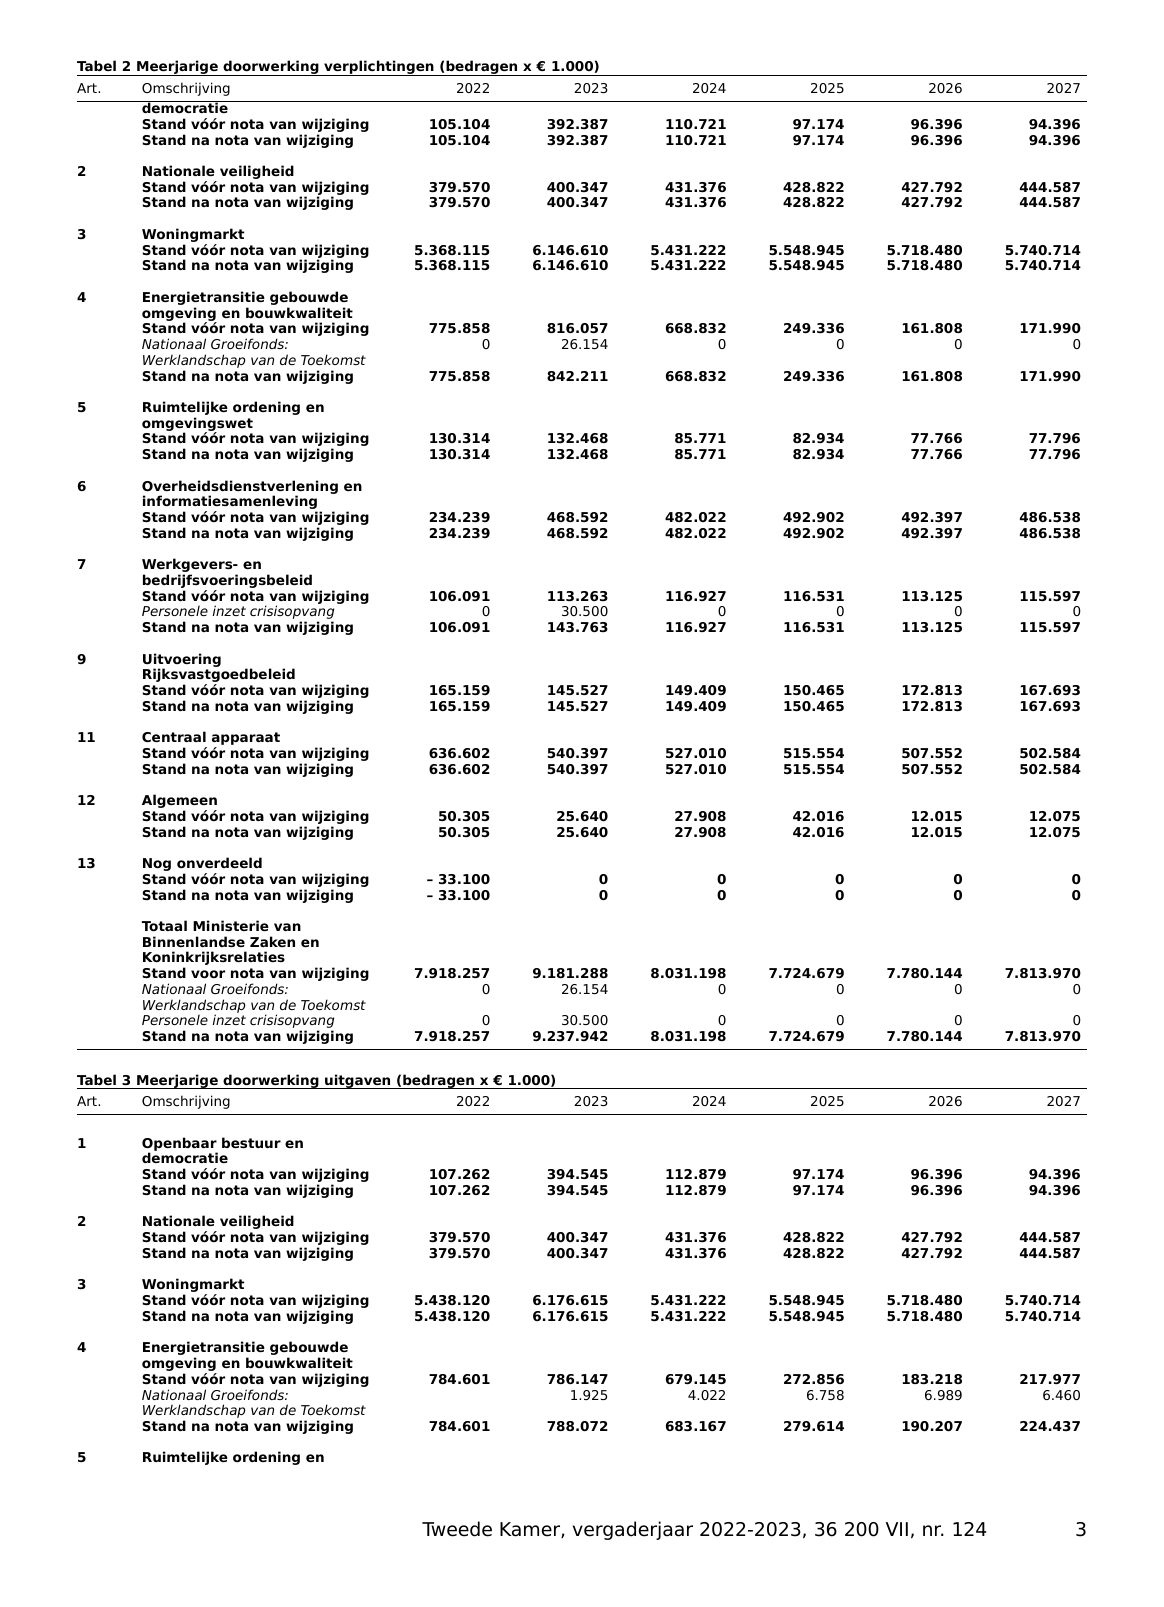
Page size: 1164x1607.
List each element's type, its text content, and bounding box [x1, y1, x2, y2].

table_cell 107.262 [378, 1167, 496, 1183]
table_cell 6 [77, 479, 136, 510]
table_cell [850, 479, 968, 510]
table_cell [136, 463, 378, 478]
table_cell [496, 274, 614, 290]
table_cell 5.438.120 [378, 1293, 496, 1309]
table_cell 0 [969, 604, 1087, 620]
table_cell [136, 636, 378, 651]
table_cell 113.263 [496, 589, 614, 604]
table_cell 5 [77, 1450, 136, 1466]
table_cell [732, 793, 850, 809]
table_cell 12.075 [969, 809, 1087, 824]
table_cell [850, 164, 968, 179]
table_cell 0 [850, 1013, 968, 1029]
table_cell [732, 479, 850, 510]
table_cell 7.780.144 [850, 966, 968, 982]
table_cell 0 [732, 1013, 850, 1029]
table_cell Stand vóór nota van wijziging [136, 1230, 378, 1246]
table_cell [850, 1115, 968, 1136]
table_cell 161.808 [850, 321, 968, 337]
table_cell [969, 211, 1087, 227]
table_cell 775.858 [378, 321, 496, 337]
table_cell 149.409 [614, 683, 732, 699]
table_cell 30.500 [496, 1013, 614, 1029]
table_cell Stand vóór nota van wijziging [136, 180, 378, 195]
table_cell [614, 227, 732, 242]
table_cell 25.640 [496, 825, 614, 840]
table_cell [732, 1115, 850, 1136]
table_cell [969, 793, 1087, 809]
table_cell [732, 1277, 850, 1293]
table_cell 107.262 [378, 1183, 496, 1198]
table_cell 636.602 [378, 746, 496, 762]
table_cell 172.813 [850, 683, 968, 699]
table_cell [378, 856, 496, 872]
table_cell [969, 557, 1087, 588]
table_cell [850, 903, 968, 919]
table_cell [614, 1214, 732, 1230]
table_cell [614, 730, 732, 746]
table_cell Stand vóór nota van wijziging [136, 510, 378, 526]
table_cell [969, 730, 1087, 746]
table_cell [850, 211, 968, 227]
table_cell 492.397 [850, 526, 968, 541]
table_cell 4 [77, 1340, 136, 1372]
table_cell 9.237.942 [496, 1029, 614, 1049]
table_cell [850, 636, 968, 651]
table_cell 7 [77, 557, 136, 588]
table_cell Nog onverdeeld [136, 856, 378, 872]
table_cell 13 [77, 856, 136, 872]
table_cell 2023 [496, 76, 614, 101]
table_cell 428.822 [732, 195, 850, 211]
table_cell 2027 [969, 76, 1087, 101]
table_cell 0 [969, 337, 1087, 368]
table_cell 0 [969, 1013, 1087, 1029]
table_cell 143.763 [496, 620, 614, 636]
table_cell [136, 274, 378, 290]
table_cell [77, 699, 136, 714]
table_cell Stand na nota van wijziging [136, 1183, 378, 1198]
table_cell [614, 903, 732, 919]
table_cell 167.693 [969, 699, 1087, 714]
table_cell [614, 384, 732, 400]
table_cell [77, 1419, 136, 1434]
table_cell 2 [77, 164, 136, 179]
table_cell [969, 384, 1087, 400]
table_cell 468.592 [496, 510, 614, 526]
table_cell 12.015 [850, 825, 968, 840]
table_cell 171.990 [969, 321, 1087, 337]
table_cell Stand na nota van wijziging [136, 133, 378, 148]
table_cell 5.431.222 [614, 1309, 732, 1324]
table_cell 7.724.679 [732, 1029, 850, 1049]
table_cell 431.376 [614, 195, 732, 211]
table_cell 110.721 [614, 133, 732, 148]
table_cell [850, 714, 968, 730]
table_cell 5.431.222 [614, 243, 732, 258]
table_cell [732, 1214, 850, 1230]
table_cell 97.174 [732, 1167, 850, 1183]
table_cell Stand na nota van wijziging [136, 368, 378, 384]
table_cell [614, 1340, 732, 1372]
table_cell 2025 [732, 76, 850, 101]
table_cell [136, 211, 378, 227]
table_cell [614, 840, 732, 856]
table_cell [969, 1324, 1087, 1340]
table_cell [77, 1309, 136, 1324]
table_cell 77.796 [969, 447, 1087, 463]
table_cell [378, 1136, 496, 1167]
table_cell [77, 102, 136, 117]
table_cell [732, 919, 850, 966]
table_cell [496, 1136, 614, 1167]
table_cell 0 [378, 604, 496, 620]
table_cell Stand na nota van wijziging [136, 1029, 378, 1049]
table_cell [732, 856, 850, 872]
table_cell 116.927 [614, 589, 732, 604]
table_cell Stand vóór nota van wijziging [136, 1372, 378, 1387]
table_cell 0 [496, 872, 614, 887]
table_cell 444.587 [969, 180, 1087, 195]
table_cell [850, 1261, 968, 1277]
table_cell 26.154 [496, 337, 614, 368]
table_cell 428.822 [732, 1246, 850, 1261]
table_cell [378, 290, 496, 321]
table_cell 116.531 [732, 620, 850, 636]
table_cell Stand vóór nota van wijziging [136, 117, 378, 132]
table_cell 82.934 [732, 447, 850, 463]
table_cell 217.977 [969, 1372, 1087, 1387]
table_cell [77, 840, 136, 856]
table_cell – 33.100 [378, 888, 496, 903]
table_cell [732, 1324, 850, 1340]
table_cell [732, 148, 850, 164]
table_cell 249.336 [732, 321, 850, 337]
table_cell [850, 651, 968, 683]
table_cell 444.587 [969, 1246, 1087, 1261]
table_cell 0 [850, 604, 968, 620]
table_cell Stand vóór nota van wijziging [136, 872, 378, 887]
table_cell Stand na nota van wijziging [136, 1419, 378, 1434]
table_cell [614, 1115, 732, 1136]
table_cell 507.552 [850, 746, 968, 762]
table_cell 172.813 [850, 699, 968, 714]
table_cell 249.336 [732, 368, 850, 384]
table_cell [136, 903, 378, 919]
table_cell [77, 258, 136, 274]
table_cell 4.022 [614, 1387, 732, 1419]
table_cell [614, 651, 732, 683]
table_cell 486.538 [969, 510, 1087, 526]
table_cell Ruimtelijke ordening en omgevingswet [136, 400, 378, 431]
table_cell 8.031.198 [614, 1029, 732, 1049]
table_cell [496, 714, 614, 730]
table_cell [614, 1450, 732, 1466]
table_cell 5.718.480 [850, 1309, 968, 1324]
table_cell Totaal Ministerie van Binnenlandse Zaken en Koninkrijksrelaties [136, 919, 378, 966]
table_cell [77, 777, 136, 793]
table_cell [77, 463, 136, 478]
table_cell [378, 164, 496, 179]
table_cell 113.125 [850, 589, 968, 604]
table_cell [77, 541, 136, 557]
table_cell 77.796 [969, 431, 1087, 447]
table_cell [614, 541, 732, 557]
table_cell 5.718.480 [850, 243, 968, 258]
table_cell [378, 840, 496, 856]
table_cell [136, 384, 378, 400]
table_cell 9.181.288 [496, 966, 614, 982]
table_cell Woningmarkt [136, 1277, 378, 1293]
table_cell [969, 164, 1087, 179]
table_cell [77, 243, 136, 258]
table_cell 30.500 [496, 604, 614, 620]
table_cell 0 [614, 888, 732, 903]
table_cell Stand na nota van wijziging [136, 526, 378, 541]
table_cell [77, 133, 136, 148]
table_cell 8.031.198 [614, 966, 732, 982]
table_cell [732, 384, 850, 400]
table_cell 25.640 [496, 809, 614, 824]
table_cell [732, 903, 850, 919]
table_cell [850, 463, 968, 478]
table_cell 0 [378, 1013, 496, 1029]
table_cell 6.460 [969, 1387, 1087, 1419]
table_cell [614, 290, 732, 321]
table_cell [732, 541, 850, 557]
table_cell [77, 117, 136, 132]
table_cell 0 [378, 337, 496, 368]
table_cell [77, 589, 136, 604]
table_cell Stand na nota van wijziging [136, 762, 378, 777]
table_cell [496, 1340, 614, 1372]
table_cell [732, 1450, 850, 1466]
table_cell [378, 463, 496, 478]
table_cell [850, 777, 968, 793]
table_cell Personele inzet crisisopvang [136, 1013, 378, 1029]
table_cell Stand vóór nota van wijziging [136, 321, 378, 337]
table_cell [969, 400, 1087, 431]
table_cell [969, 714, 1087, 730]
table_cell 431.376 [614, 1246, 732, 1261]
table_cell [969, 463, 1087, 478]
table_cell 0 [732, 982, 850, 1013]
table_cell [77, 746, 136, 762]
table_cell Nationale veiligheid [136, 164, 378, 179]
table_cell 2022 [378, 76, 496, 101]
table_cell Uitvoering Rijksvastgoedbeleid [136, 651, 378, 683]
table_cell [77, 1013, 136, 1029]
table_cell [496, 1450, 614, 1466]
table_cell [850, 1277, 968, 1293]
table_cell 0 [614, 1013, 732, 1029]
table_cell 5.718.480 [850, 258, 968, 274]
table_cell [614, 919, 732, 966]
table_cell [496, 730, 614, 746]
table_cell 0 [850, 888, 968, 903]
table_cell 115.597 [969, 589, 1087, 604]
table_cell 540.397 [496, 762, 614, 777]
table_cell [969, 856, 1087, 872]
table_cell [732, 1340, 850, 1372]
table_cell [969, 1277, 1087, 1293]
table_cell 400.347 [496, 180, 614, 195]
table_cell 427.792 [850, 195, 968, 211]
table_cell [969, 274, 1087, 290]
table_cell 431.376 [614, 1230, 732, 1246]
table_cell 7.813.970 [969, 1029, 1087, 1049]
table_cell 427.792 [850, 1230, 968, 1246]
table_cell 486.538 [969, 526, 1087, 541]
table_cell [378, 1261, 496, 1277]
table_cell [378, 651, 496, 683]
table_cell 2023 [496, 1089, 614, 1114]
table_cell Stand na nota van wijziging [136, 258, 378, 274]
table_header Tabel 2 Meerjarige doorwerking verplichtingen (bedragen x € 1.000) [77, 59, 1087, 75]
table_cell Stand vóór nota van wijziging [136, 683, 378, 699]
table_cell Centraal apparaat [136, 730, 378, 746]
table_cell [850, 793, 968, 809]
table_cell [850, 290, 968, 321]
table_cell 2026 [850, 1089, 968, 1114]
table_cell [77, 919, 136, 966]
table_cell – 33.100 [378, 872, 496, 887]
table_cell [378, 102, 496, 117]
table_cell 165.159 [378, 699, 496, 714]
table_cell [136, 1261, 378, 1277]
table_cell [969, 903, 1087, 919]
table_cell [496, 1115, 614, 1136]
table_cell 94.396 [969, 1167, 1087, 1183]
table_cell [969, 1261, 1087, 1277]
table_cell 183.218 [850, 1372, 968, 1387]
table_cell 96.396 [850, 1167, 968, 1183]
table_cell 5.431.222 [614, 258, 732, 274]
table_cell [77, 510, 136, 526]
table_cell 482.022 [614, 526, 732, 541]
table_cell 379.570 [378, 1246, 496, 1261]
table_cell 2026 [850, 76, 968, 101]
table_cell 2027 [969, 1089, 1087, 1114]
table_cell [77, 321, 136, 337]
table_cell Omschrijving [136, 76, 378, 101]
table_cell 394.545 [496, 1183, 614, 1198]
table_cell 431.376 [614, 180, 732, 195]
table_cell Personele inzet crisisopvang [136, 604, 378, 620]
table_cell 106.091 [378, 620, 496, 636]
table_cell 6.176.615 [496, 1309, 614, 1324]
table_cell 85.771 [614, 447, 732, 463]
table_cell [378, 1277, 496, 1293]
table_cell [496, 541, 614, 557]
table_cell 668.832 [614, 368, 732, 384]
table_cell [732, 651, 850, 683]
table_cell 42.016 [732, 809, 850, 824]
table_cell 97.174 [732, 133, 850, 148]
table_cell [496, 384, 614, 400]
table_cell [77, 1230, 136, 1246]
table_cell Stand na nota van wijziging [136, 888, 378, 903]
table_cell 106.091 [378, 589, 496, 604]
table_cell 5.368.115 [378, 243, 496, 258]
table_cell 5.740.714 [969, 258, 1087, 274]
table_cell [969, 148, 1087, 164]
table_cell 7.918.257 [378, 1029, 496, 1049]
table_cell 0 [614, 337, 732, 368]
table_cell 27.908 [614, 825, 732, 840]
table_cell 492.902 [732, 510, 850, 526]
table_cell [378, 1387, 496, 1419]
table_cell [136, 1435, 378, 1450]
table_cell 6.146.610 [496, 258, 614, 274]
table_cell Art. [77, 1089, 136, 1114]
table_cell 5.548.945 [732, 1293, 850, 1309]
table_cell 94.396 [969, 133, 1087, 148]
table_cell [77, 683, 136, 699]
table_cell 428.822 [732, 1230, 850, 1246]
table_cell 5.548.945 [732, 1309, 850, 1324]
table_cell 27.908 [614, 809, 732, 824]
table_cell 50.305 [378, 809, 496, 824]
table_cell [969, 541, 1087, 557]
table_cell 392.387 [496, 117, 614, 132]
table_cell 0 [378, 982, 496, 1013]
table_cell [77, 180, 136, 195]
table_cell 0 [614, 604, 732, 620]
table_cell [969, 479, 1087, 510]
table_cell [850, 102, 968, 117]
table_cell [969, 651, 1087, 683]
table_cell [969, 290, 1087, 321]
table_cell Stand vóór nota van wijziging [136, 746, 378, 762]
table_cell [496, 919, 614, 966]
table_cell 515.554 [732, 746, 850, 762]
table_cell 112.879 [614, 1167, 732, 1183]
table_cell Stand na nota van wijziging [136, 447, 378, 463]
table_cell [614, 479, 732, 510]
table_cell 482.022 [614, 510, 732, 526]
table_cell [136, 1115, 378, 1136]
table_cell 145.527 [496, 699, 614, 714]
table_cell 5 [77, 400, 136, 431]
table_cell [77, 636, 136, 651]
table_cell [378, 1324, 496, 1340]
table_cell [77, 620, 136, 636]
table_cell 190.207 [850, 1419, 968, 1434]
table_cell [732, 840, 850, 856]
table_cell 279.614 [732, 1419, 850, 1434]
table_cell [850, 856, 968, 872]
table_cell [496, 1214, 614, 1230]
table_cell [378, 636, 496, 651]
table_cell [614, 463, 732, 478]
table_cell [732, 400, 850, 431]
table_cell [77, 1293, 136, 1309]
table_cell [77, 337, 136, 368]
table_cell [969, 840, 1087, 856]
table_cell [378, 903, 496, 919]
table_cell [732, 227, 850, 242]
table_cell 400.347 [496, 195, 614, 211]
table_cell 379.570 [378, 1230, 496, 1246]
table_cell [136, 148, 378, 164]
table_cell 444.587 [969, 195, 1087, 211]
table_cell 784.601 [378, 1372, 496, 1387]
table_cell 679.145 [614, 1372, 732, 1387]
table_cell [969, 1199, 1087, 1214]
table_cell [496, 856, 614, 872]
table_cell [614, 1261, 732, 1277]
table_cell 527.010 [614, 746, 732, 762]
table_cell 97.174 [732, 1183, 850, 1198]
table_cell 149.409 [614, 699, 732, 714]
table_cell Art. [77, 76, 136, 101]
table_cell 636.602 [378, 762, 496, 777]
table_cell Stand vóór nota van wijziging [136, 243, 378, 258]
table_cell [77, 888, 136, 903]
table_cell 82.934 [732, 431, 850, 447]
table_cell 85.771 [614, 431, 732, 447]
table_cell 515.554 [732, 762, 850, 777]
table_cell [496, 1324, 614, 1340]
table_cell 7.780.144 [850, 1029, 968, 1049]
table_cell Nationaal Groeifonds: Werklandschap van de Toekomst [136, 982, 378, 1013]
table_cell 150.465 [732, 683, 850, 699]
table_cell [378, 541, 496, 557]
table_cell [496, 1435, 614, 1450]
table_cell [969, 227, 1087, 242]
table_cell [77, 714, 136, 730]
table_cell 444.587 [969, 1230, 1087, 1246]
table_cell [969, 1340, 1087, 1372]
table_cell 5.740.714 [969, 1309, 1087, 1324]
table_cell [77, 431, 136, 447]
table_cell [732, 274, 850, 290]
table_cell [77, 982, 136, 1013]
table_cell Woningmarkt [136, 227, 378, 242]
table_cell 3 [77, 1277, 136, 1293]
table_cell [77, 1199, 136, 1214]
table_cell 379.570 [378, 180, 496, 195]
table_cell Nationale veiligheid [136, 1214, 378, 1230]
table_cell 0 [969, 888, 1087, 903]
table_cell Stand vóór nota van wijziging [136, 809, 378, 824]
table_cell [378, 777, 496, 793]
table_cell Werkgevers- en bedrijfsvoeringsbeleid [136, 557, 378, 588]
table_cell [969, 1450, 1087, 1466]
table_cell Stand na nota van wijziging [136, 195, 378, 211]
table_cell 775.858 [378, 368, 496, 384]
table_cell Stand na nota van wijziging [136, 1246, 378, 1261]
table_cell [969, 102, 1087, 117]
table_cell 3 [77, 227, 136, 242]
table_cell [378, 1199, 496, 1214]
table_header Tabel 3 Meerjarige doorwerking uitgaven (bedragen x € 1.000) [77, 1072, 1087, 1088]
table_cell 12.015 [850, 809, 968, 824]
table_cell democratie [136, 102, 378, 117]
table_cell [378, 557, 496, 588]
table_cell Nationaal Groeifonds: Werklandschap van de Toekomst [136, 337, 378, 368]
table_cell 234.239 [378, 526, 496, 541]
table_cell [614, 636, 732, 651]
table_cell [732, 1136, 850, 1167]
table_cell [969, 919, 1087, 966]
table_cell 400.347 [496, 1230, 614, 1246]
table_cell [732, 1261, 850, 1277]
table_cell [969, 777, 1087, 793]
table_cell 0 [496, 888, 614, 903]
table_cell [732, 102, 850, 117]
table_cell [77, 1167, 136, 1183]
table_cell 5.548.945 [732, 258, 850, 274]
table_cell 112.879 [614, 1183, 732, 1198]
table_cell [77, 1435, 136, 1450]
table_cell [732, 463, 850, 478]
table_cell 97.174 [732, 117, 850, 132]
table_cell [496, 102, 614, 117]
table_cell [496, 793, 614, 809]
table_cell 0 [850, 982, 968, 1013]
table_cell [969, 1435, 1087, 1450]
table_cell [732, 1435, 850, 1450]
table_cell 502.584 [969, 762, 1087, 777]
table_cell [850, 400, 968, 431]
table_cell Stand na nota van wijziging [136, 699, 378, 714]
table_cell [850, 1214, 968, 1230]
table_cell [136, 541, 378, 557]
table_cell 0 [614, 982, 732, 1013]
table_cell 492.902 [732, 526, 850, 541]
table_cell 5.548.945 [732, 243, 850, 258]
table_cell 0 [614, 872, 732, 887]
table_cell 5.740.714 [969, 1293, 1087, 1309]
table_cell [77, 966, 136, 982]
table_cell 115.597 [969, 620, 1087, 636]
table_cell [496, 557, 614, 588]
table_cell Energietransitie gebouwde omgeving en bouwkwaliteit [136, 1340, 378, 1372]
table_cell [496, 1277, 614, 1293]
table_cell [77, 1115, 136, 1136]
table_cell [77, 274, 136, 290]
table_cell 234.239 [378, 510, 496, 526]
table_cell 5.431.222 [614, 1293, 732, 1309]
table_cell [614, 714, 732, 730]
table_cell [496, 148, 614, 164]
table_cell 77.766 [850, 447, 968, 463]
table_cell 5.740.714 [969, 243, 1087, 258]
table_cell [969, 1136, 1087, 1167]
table_cell 130.314 [378, 447, 496, 463]
table_cell [614, 1277, 732, 1293]
table_cell 26.154 [496, 982, 614, 1013]
table_cell [850, 1324, 968, 1340]
table_cell [378, 1340, 496, 1372]
table_cell 1.925 [496, 1387, 614, 1419]
table_cell [77, 368, 136, 384]
table_cell [496, 1199, 614, 1214]
table_cell 392.387 [496, 133, 614, 148]
table_cell [496, 211, 614, 227]
table_cell 379.570 [378, 195, 496, 211]
table_cell 6.176.615 [496, 1293, 614, 1309]
table_cell 784.601 [378, 1419, 496, 1434]
table_cell 77.766 [850, 431, 968, 447]
table_cell 507.552 [850, 762, 968, 777]
table_cell 0 [732, 872, 850, 887]
table_cell 5.438.120 [378, 1309, 496, 1324]
table_cell 1 [77, 1136, 136, 1167]
table_cell [732, 777, 850, 793]
table_cell 427.792 [850, 1246, 968, 1261]
table_cell 96.396 [850, 1183, 968, 1198]
table_cell [614, 1199, 732, 1214]
table_cell [378, 1435, 496, 1450]
table_cell [614, 1435, 732, 1450]
table_cell 7.813.970 [969, 966, 1087, 982]
table_cell [732, 290, 850, 321]
table_cell [850, 1136, 968, 1167]
table_cell 113.125 [850, 620, 968, 636]
table_cell [496, 290, 614, 321]
table_cell [378, 384, 496, 400]
table_cell Algemeen [136, 793, 378, 809]
table_cell 502.584 [969, 746, 1087, 762]
table_cell [850, 384, 968, 400]
table_cell [614, 557, 732, 588]
table_cell [850, 1435, 968, 1450]
table_cell 105.104 [378, 133, 496, 148]
table_cell 492.397 [850, 510, 968, 526]
table_cell 0 [732, 604, 850, 620]
table_cell [136, 714, 378, 730]
table_cell 105.104 [378, 117, 496, 132]
table_cell [732, 1199, 850, 1214]
table_cell [77, 1387, 136, 1419]
table_cell Stand na nota van wijziging [136, 1309, 378, 1324]
table_cell [378, 400, 496, 431]
table_cell Stand vóór nota van wijziging [136, 1167, 378, 1183]
table_cell Ruimtelijke ordening en [136, 1450, 378, 1466]
table_cell 0 [732, 337, 850, 368]
table_cell 150.465 [732, 699, 850, 714]
table_cell [614, 1136, 732, 1167]
table_cell [378, 479, 496, 510]
table_cell [77, 447, 136, 463]
table_cell 2024 [614, 76, 732, 101]
table_cell [850, 274, 968, 290]
table_cell [969, 636, 1087, 651]
table_cell 2024 [614, 1089, 732, 1114]
table_cell [850, 227, 968, 242]
table_cell 5.368.115 [378, 258, 496, 274]
table_cell 394.545 [496, 1167, 614, 1183]
table_cell [77, 903, 136, 919]
table_cell [77, 211, 136, 227]
table_cell [614, 148, 732, 164]
table_cell [614, 102, 732, 117]
table_cell [378, 730, 496, 746]
table_cell [496, 1261, 614, 1277]
table_cell Energietransitie gebouwde omgeving en bouwkwaliteit [136, 290, 378, 321]
table_cell 12 [77, 793, 136, 809]
table_cell [77, 148, 136, 164]
table_cell [77, 526, 136, 541]
table_cell [378, 1115, 496, 1136]
table_cell 132.468 [496, 447, 614, 463]
table_cell 130.314 [378, 431, 496, 447]
table_cell [732, 557, 850, 588]
table_cell [496, 400, 614, 431]
table_cell 2025 [732, 1089, 850, 1114]
table_cell [378, 1214, 496, 1230]
table_cell [850, 1340, 968, 1372]
table_cell 842.211 [496, 368, 614, 384]
table_cell 0 [850, 337, 968, 368]
table_cell 94.396 [969, 117, 1087, 132]
table_cell 224.437 [969, 1419, 1087, 1434]
table_cell [614, 793, 732, 809]
table_cell 540.397 [496, 746, 614, 762]
table_cell [850, 840, 968, 856]
table_cell 468.592 [496, 526, 614, 541]
table_cell [77, 1029, 136, 1049]
table_cell 161.808 [850, 368, 968, 384]
table_cell [496, 636, 614, 651]
table_cell 2 [77, 1214, 136, 1230]
table_cell 816.057 [496, 321, 614, 337]
table_cell [496, 164, 614, 179]
table_cell [850, 541, 968, 557]
table_cell [77, 762, 136, 777]
table_cell [378, 714, 496, 730]
table_cell 527.010 [614, 762, 732, 777]
table_cell [732, 714, 850, 730]
table_cell [732, 636, 850, 651]
table_cell 132.468 [496, 431, 614, 447]
table_cell [614, 1324, 732, 1340]
table_cell [496, 651, 614, 683]
table_cell 0 [969, 982, 1087, 1013]
table_cell 7.724.679 [732, 966, 850, 982]
table_cell [496, 463, 614, 478]
table_cell Omschrijving [136, 1089, 378, 1114]
table_cell [969, 1115, 1087, 1136]
table_cell [378, 148, 496, 164]
table_cell [496, 903, 614, 919]
table_cell [77, 1261, 136, 1277]
table_cell [77, 1183, 136, 1198]
table_cell [850, 730, 968, 746]
table_cell Stand vóór nota van wijziging [136, 431, 378, 447]
table_cell 165.159 [378, 683, 496, 699]
table_cell [614, 211, 732, 227]
table_cell [136, 1324, 378, 1340]
table_cell [614, 400, 732, 431]
table_cell 171.990 [969, 368, 1087, 384]
table_cell 6.758 [732, 1387, 850, 1419]
table_cell 9 [77, 651, 136, 683]
table_cell [378, 211, 496, 227]
table_cell 116.927 [614, 620, 732, 636]
table_cell Stand vóór nota van wijziging [136, 589, 378, 604]
table_cell 428.822 [732, 180, 850, 195]
table_cell 7.918.257 [378, 966, 496, 982]
table_cell 0 [850, 872, 968, 887]
table_cell [378, 227, 496, 242]
table_cell [850, 148, 968, 164]
table_cell [496, 840, 614, 856]
table_cell [732, 164, 850, 179]
table_cell [77, 809, 136, 824]
table_cell [496, 479, 614, 510]
table_cell 6.989 [850, 1387, 968, 1419]
table_cell 96.396 [850, 133, 968, 148]
table_cell [614, 777, 732, 793]
table_cell [850, 919, 968, 966]
table_cell 0 [732, 888, 850, 903]
table_cell [77, 825, 136, 840]
table_cell 6.146.610 [496, 243, 614, 258]
table_cell [614, 274, 732, 290]
table_cell [850, 557, 968, 588]
table_cell Openbaar bestuur en democratie [136, 1136, 378, 1167]
table_cell [614, 856, 732, 872]
table_cell [77, 1324, 136, 1340]
table_cell 400.347 [496, 1246, 614, 1261]
table_cell 12.075 [969, 825, 1087, 840]
table_cell [136, 840, 378, 856]
table_cell [136, 1199, 378, 1214]
table_cell [614, 164, 732, 179]
table_cell [77, 384, 136, 400]
table_cell [732, 730, 850, 746]
table_cell Nationaal Groeifonds: Werklandschap van de Toekomst [136, 1387, 378, 1419]
table_cell 427.792 [850, 180, 968, 195]
table_cell Stand na nota van wijziging [136, 825, 378, 840]
table_cell Stand na nota van wijziging [136, 620, 378, 636]
table_cell Stand voor nota van wijziging [136, 966, 378, 982]
table_cell 272.856 [732, 1372, 850, 1387]
table_cell [378, 919, 496, 966]
table_cell 96.396 [850, 117, 968, 132]
table_cell [77, 1372, 136, 1387]
table_cell 5.718.480 [850, 1293, 968, 1309]
table_cell [969, 1214, 1087, 1230]
table_cell Stand vóór nota van wijziging [136, 1293, 378, 1309]
table_cell 94.396 [969, 1183, 1087, 1198]
table_cell 786.147 [496, 1372, 614, 1387]
table_cell [378, 793, 496, 809]
table_cell [378, 1450, 496, 1466]
table_cell 42.016 [732, 825, 850, 840]
table_cell [77, 872, 136, 887]
table_cell 668.832 [614, 321, 732, 337]
table_cell 50.305 [378, 825, 496, 840]
table_cell 683.167 [614, 1419, 732, 1434]
table_cell 0 [969, 872, 1087, 887]
table_cell Overheidsdienstverlening en informatiesamenleving [136, 479, 378, 510]
table_cell [77, 1246, 136, 1261]
table_cell 4 [77, 290, 136, 321]
table_cell [496, 777, 614, 793]
table_cell [850, 1199, 968, 1214]
table_cell [136, 777, 378, 793]
table_cell 788.072 [496, 1419, 614, 1434]
table_cell [496, 227, 614, 242]
table_cell 11 [77, 730, 136, 746]
table_cell 110.721 [614, 117, 732, 132]
table_cell [732, 211, 850, 227]
table_cell 145.527 [496, 683, 614, 699]
table_cell 2022 [378, 1089, 496, 1114]
table_cell [850, 1450, 968, 1466]
table_cell [378, 274, 496, 290]
table_cell [77, 604, 136, 620]
table_cell 167.693 [969, 683, 1087, 699]
table_cell 116.531 [732, 589, 850, 604]
table_cell [77, 195, 136, 211]
